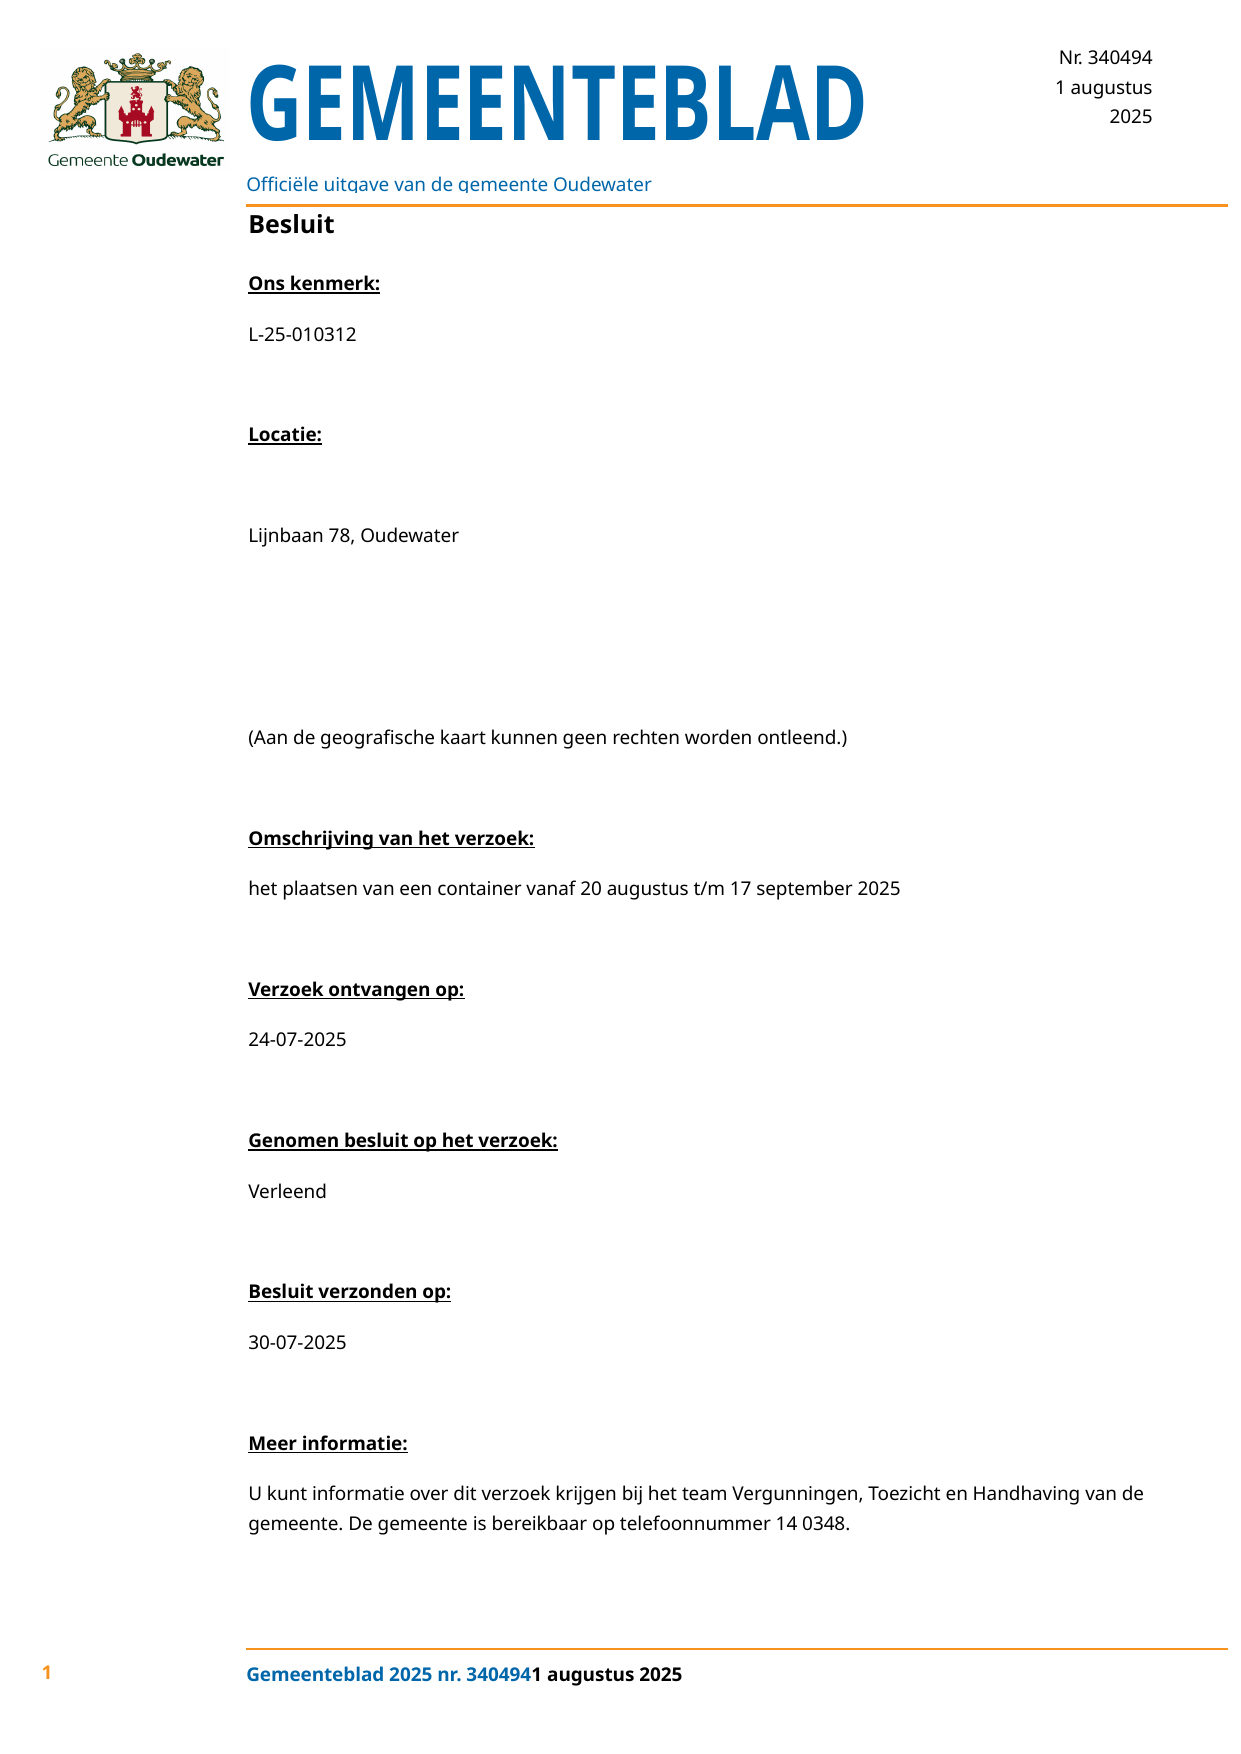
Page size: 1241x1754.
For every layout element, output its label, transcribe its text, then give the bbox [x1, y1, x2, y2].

text Besluit verzonden op: [248, 1279, 1152, 1304]
text Locatie: [248, 422, 1152, 447]
text Besluit [248, 207, 1152, 241]
text (Aan de geografische kaart kunnen geen rechten worden ontleend.) [248, 724, 1152, 750]
text Ons kenmerk: [248, 270, 1152, 296]
text Lijnbaan 78, Oudewater [248, 522, 1152, 548]
text Verzoek ontvangen op: [248, 976, 1152, 1002]
text L-25-010312 [248, 321, 1152, 346]
text U kunt informatie over dit verzoek krijgen bij het team Vergunningen, Toezicht en Handhaving van de gemeente. De gemeente is bereikbaar op telefoonnummer 14 0348. [248, 1480, 1152, 1536]
text Verleend [248, 1178, 1152, 1203]
text Genomen besluit op het verzoek: [248, 1127, 1152, 1153]
picture [41, 47, 231, 172]
text 24-07-2025 [248, 1027, 1152, 1052]
text het plaatsen van een container vanaf 20 augustus t/m 17 september 2025 [248, 875, 1152, 901]
text Omschrijving van het verzoek: [248, 825, 1152, 851]
text Meer informatie: [248, 1430, 1152, 1456]
text 30-07-2025 [248, 1329, 1152, 1355]
